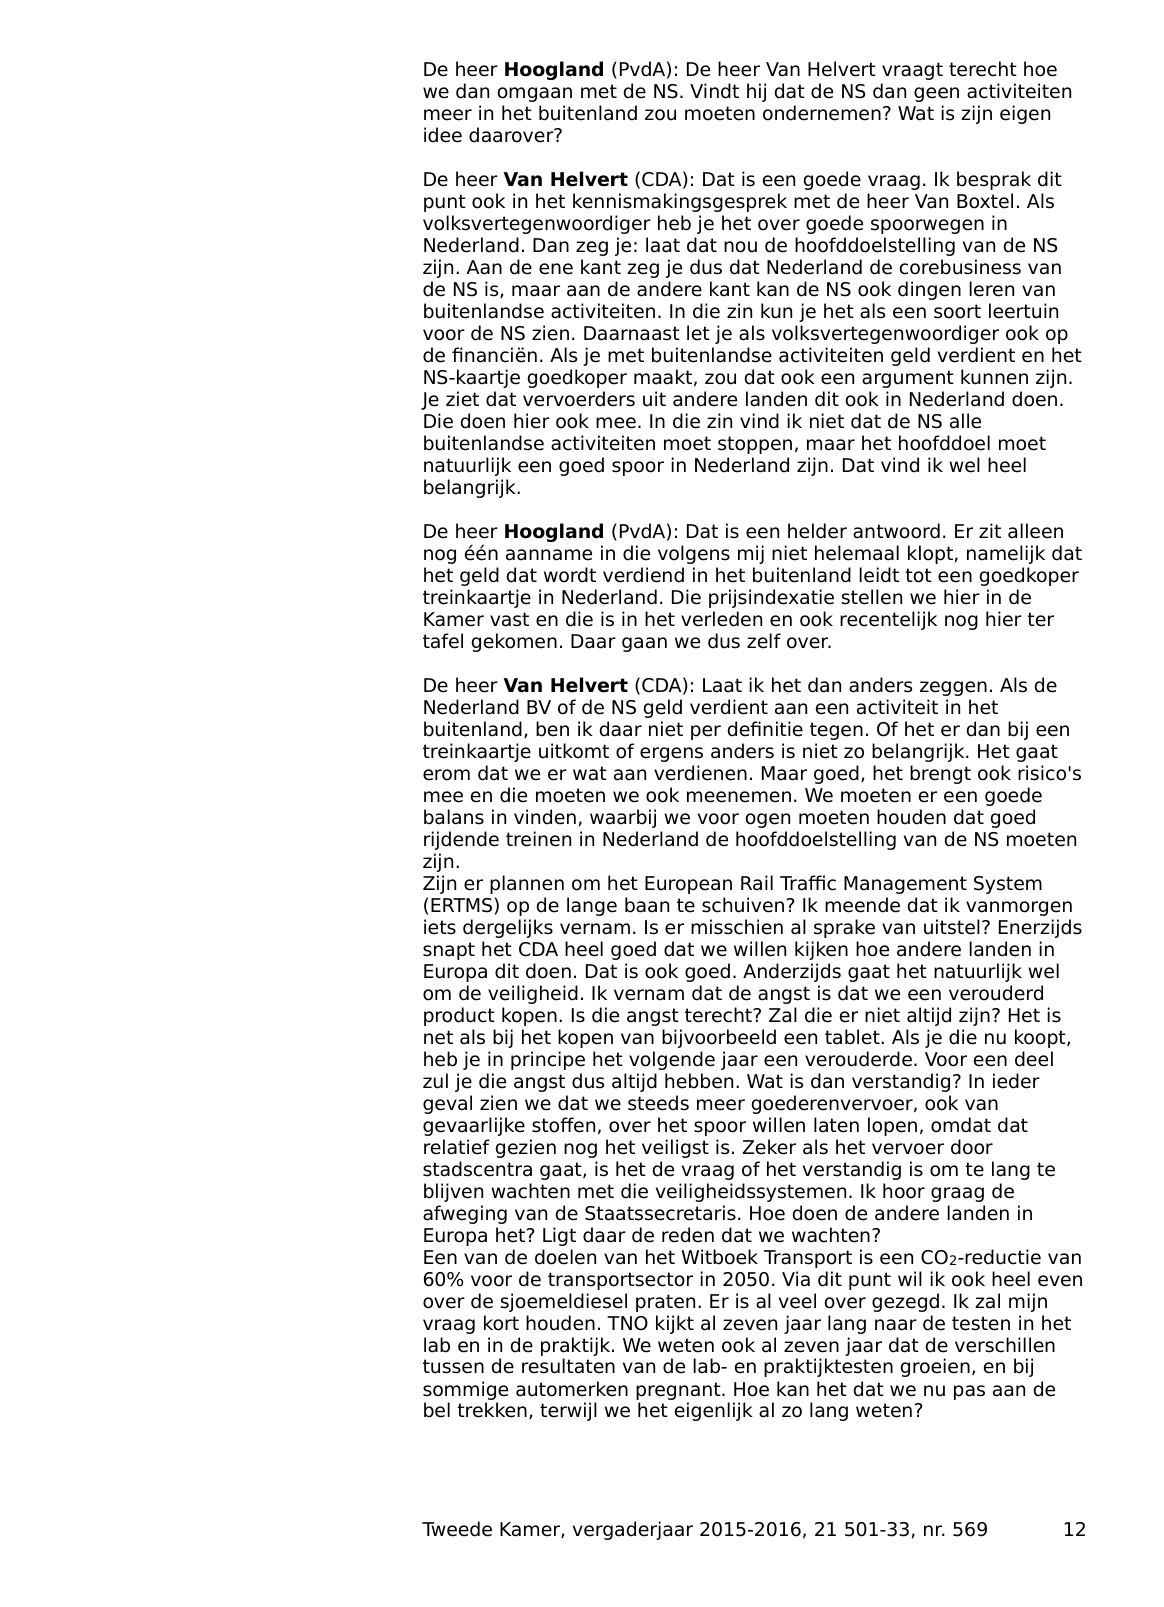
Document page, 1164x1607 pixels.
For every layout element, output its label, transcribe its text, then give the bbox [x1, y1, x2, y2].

text De heer Van Helvert (CDA): Dat is een goede vraag. Ik besprak dit punt ook in het kennismakingsgesprek met de heer Van Boxtel. Als volksvertegenwoordiger heb je het over goede spoorwegen in Nederland. Dan zeg je: laat dat nou de hoofddoelstelling van de NS zijn. Aan de ene kant zeg je dus dat Nederland de corebusiness van de NS is, maar aan de andere kant kan de NS ook dingen leren van buitenlandse activiteiten. In die zin kun je het als een soort leertuin voor de NS zien. Daarnaast let je als volksvertegenwoordiger ook op de financiën. Als je met buitenlandse activiteiten geld verdient en het NS-kaartje goedkoper maakt, zou dat ook een argument kunnen zijn. Je ziet dat vervoerders uit andere landen dit ook in Nederland doen. Die doen hier ook mee. In die zin vind ik niet dat de NS alle buitenlandse activiteiten moet stoppen, maar het hoofddoel moet natuurlijk een goed spoor in Nederland zijn. Dat vind ik wel heel belangrijk. [422, 169, 1087, 499]
text De heer Hoogland (PvdA): Dat is een helder antwoord. Er zit alleen nog één aanname in die volgens mij niet helemaal klopt, namelijk dat het geld dat wordt verdiend in het buitenland leidt tot een goedkoper treinkaartje in Nederland. Die prijsindexatie stellen we hier in de Kamer vast en die is in het verleden en ook recentelijk nog hier ter tafel gekomen. Daar gaan we dus zelf over. [422, 521, 1087, 653]
text Een van de doelen van het Witboek Transport is een CO2-reductie van 60% voor de transportsector in 2050. Via dit punt wil ik ook heel even over de sjoemeldiesel praten. Er is al veel over gezegd. Ik zal mijn vraag kort houden. TNO kijkt al zeven jaar lang naar de testen in het lab en in de praktijk. We weten ook al zeven jaar dat de verschillen tussen de resultaten van de lab- en praktijktesten groeien, en bij sommige automerken pregnant. Hoe kan het dat we nu pas aan de bel trekken, terwijl we het eigenlijk al zo lang weten? [422, 1247, 1087, 1422]
text De heer Van Helvert (CDA): Laat ik het dan anders zeggen. Als de Nederland BV of de NS geld verdient aan een activiteit in het buitenland, ben ik daar niet per definitie tegen. Of het er dan bij een treinkaartje uitkomt of ergens anders is niet zo belangrijk. Het gaat erom dat we er wat aan verdienen. Maar goed, het brengt ook risico's mee en die moeten we ook meenemen. We moeten er een goede balans in vinden, waarbij we voor ogen moeten houden dat goed rijdende treinen in Nederland de hoofddoelstelling van de NS moeten zijn. [422, 675, 1087, 873]
text Zijn er plannen om het European Rail Traffic Management System (ERTMS) op de lange baan te schuiven? Ik meende dat ik vanmorgen iets dergelijks vernam. Is er misschien al sprake van uitstel? Enerzijds snapt het CDA heel goed dat we willen kijken hoe andere landen in Europa dit doen. Dat is ook goed. Anderzijds gaat het natuurlijk wel om de veiligheid. Ik vernam dat de angst is dat we een verouderd product kopen. Is die angst terecht? Zal die er niet altijd zijn? Het is net als bij het kopen van bijvoorbeeld een tablet. Als je die nu koopt, heb je in principe het volgende jaar een verouderde. Voor een deel zul je die angst dus altijd hebben. Wat is dan verstandig? In ieder geval zien we dat we steeds meer goederenvervoer, ook van gevaarlijke stoffen, over het spoor willen laten lopen, omdat dat relatief gezien nog het veiligst is. Zeker als het vervoer door stadscentra gaat, is het de vraag of het verstandig is om te lang te blijven wachten met die veiligheidssystemen. Ik hoor graag de afweging van de Staatssecretaris. Hoe doen de andere landen in Europa het? Ligt daar de reden dat we wachten? [422, 873, 1087, 1247]
text De heer Hoogland (PvdA): De heer Van Helvert vraagt terecht hoe we dan omgaan met de NS. Vindt hij dat de NS dan geen activiteiten meer in het buitenland zou moeten ondernemen? Wat is zijn eigen idee daarover? [422, 59, 1087, 147]
